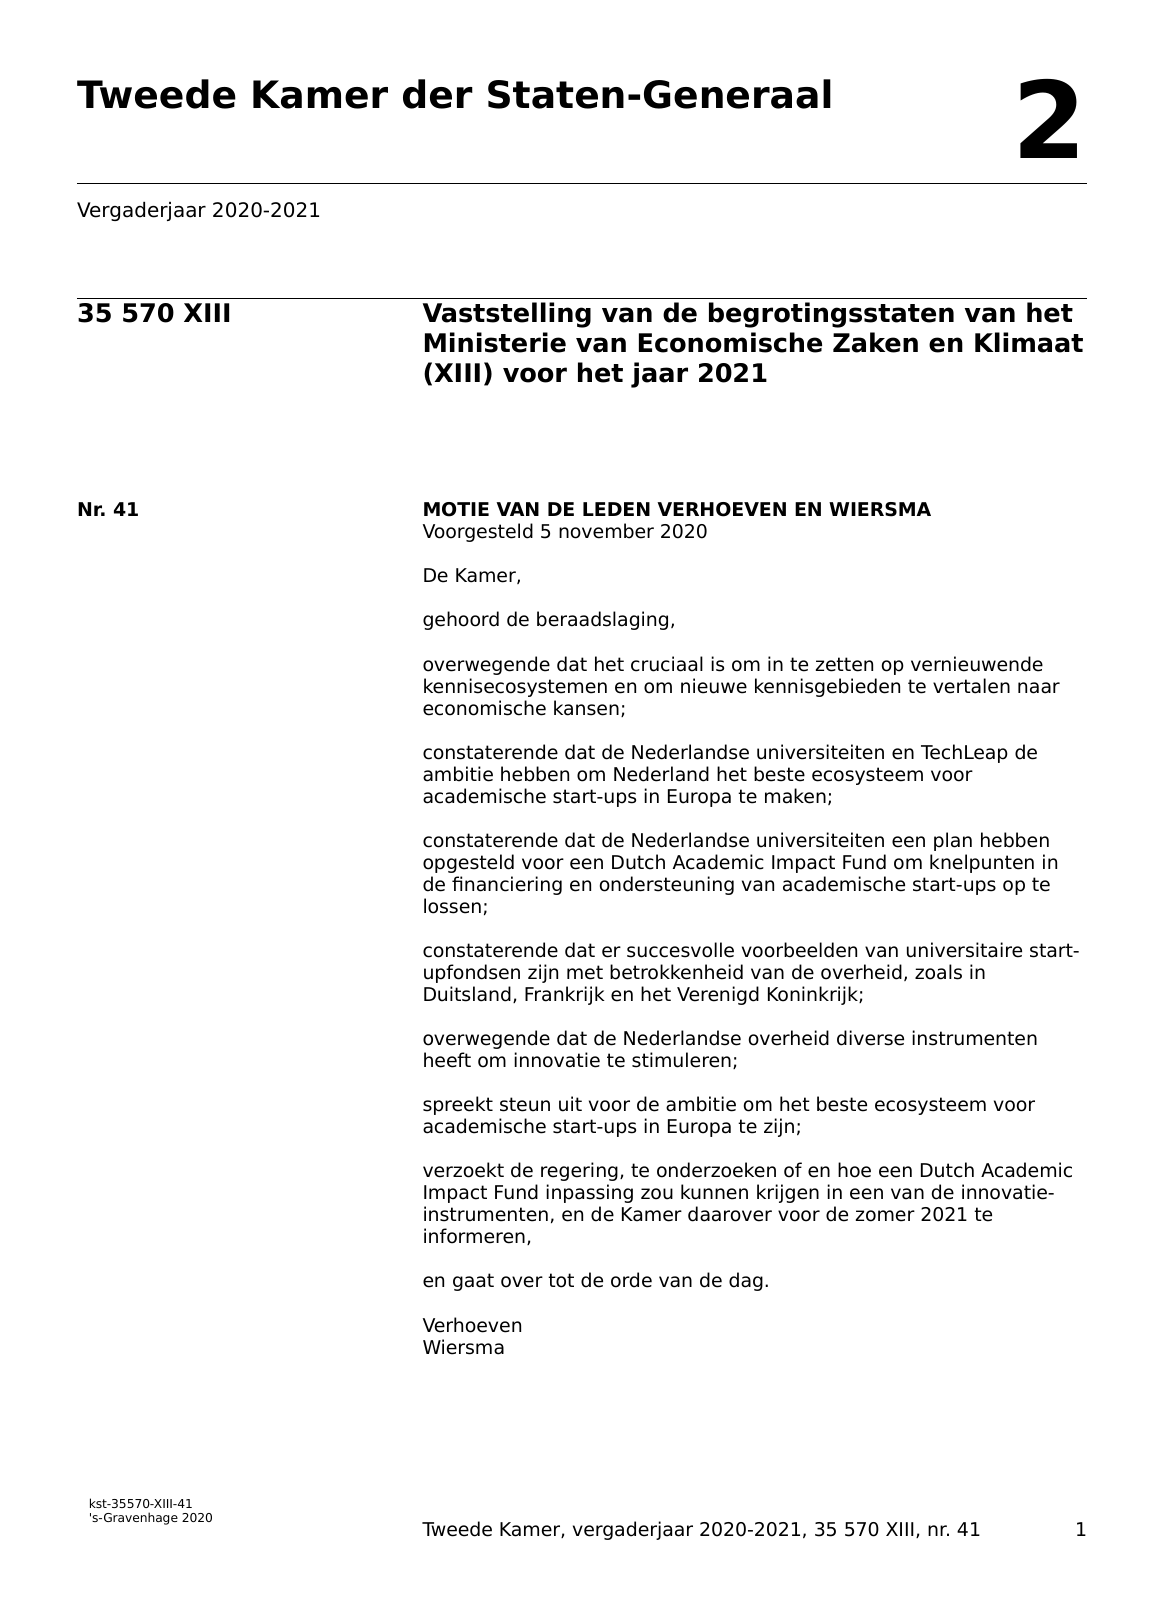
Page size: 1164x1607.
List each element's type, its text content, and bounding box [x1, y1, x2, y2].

text overwegende dat de Nederlandse overheid diverse instrumenten heeft om innovatie te stimuleren; [422, 1028, 1087, 1072]
table_header 2 [886, 59, 1087, 183]
text kst-35570-XIII-41 [88, 1497, 323, 1511]
text en gaat over tot de orde van de dag. [422, 1270, 1087, 1292]
text De Kamer, [422, 565, 1087, 587]
text constaterende dat de Nederlandse universiteiten en TechLeap de ambitie hebben om Nederland het beste ecosysteem voor academische start-ups in Europa te maken; [422, 742, 1087, 808]
text Wiersma [422, 1337, 1087, 1358]
text Voorgesteld 5 november 2020 [422, 521, 1087, 543]
text Verhoeven [422, 1314, 1087, 1337]
subtitle Nr. 41 MOTIE VAN DE LEDEN VERHOEVEN EN WIERSMA [77, 499, 1087, 521]
text 's-Gravenhage 2020 [88, 1511, 323, 1525]
subtitle 35 570 XIII Vaststelling van de begrotingsstaten van het Ministerie van Economische Zaken en Klimaat (XIII) voor het jaar 2021 [77, 299, 1087, 388]
table_cell Vergaderjaar 2020-2021 [77, 184, 1087, 298]
text gehoord de beraadslaging, [422, 609, 1087, 631]
table_header Tweede Kamer der Staten-Generaal [77, 59, 886, 183]
text constaterende dat de Nederlandse universiteiten een plan hebben opgesteld voor een Dutch Academic Impact Fund om knelpunten in de financiering en ondersteuning van academische start-ups op te lossen; [422, 830, 1087, 918]
text constaterende dat er succesvolle voorbeelden van universitaire start-upfondsen zijn met betrokkenheid van de overheid, zoals in Duitsland, Frankrijk en het Verenigd Koninkrijk; [422, 940, 1087, 1006]
text spreekt steun uit voor de ambitie om het beste ecosysteem voor academische start-ups in Europa te zijn; [422, 1094, 1087, 1138]
text verzoekt de regering, te onderzoeken of en hoe een Dutch Academic Impact Fund inpassing zou kunnen krijgen in een van de innovatie-instrumenten, en de Kamer daarover voor de zomer 2021 te informeren, [422, 1160, 1087, 1248]
text overwegende dat het cruciaal is om in te zetten op vernieuwende kennisecosystemen en om nieuwe kennisgebieden te vertalen naar economische kansen; [422, 653, 1087, 719]
